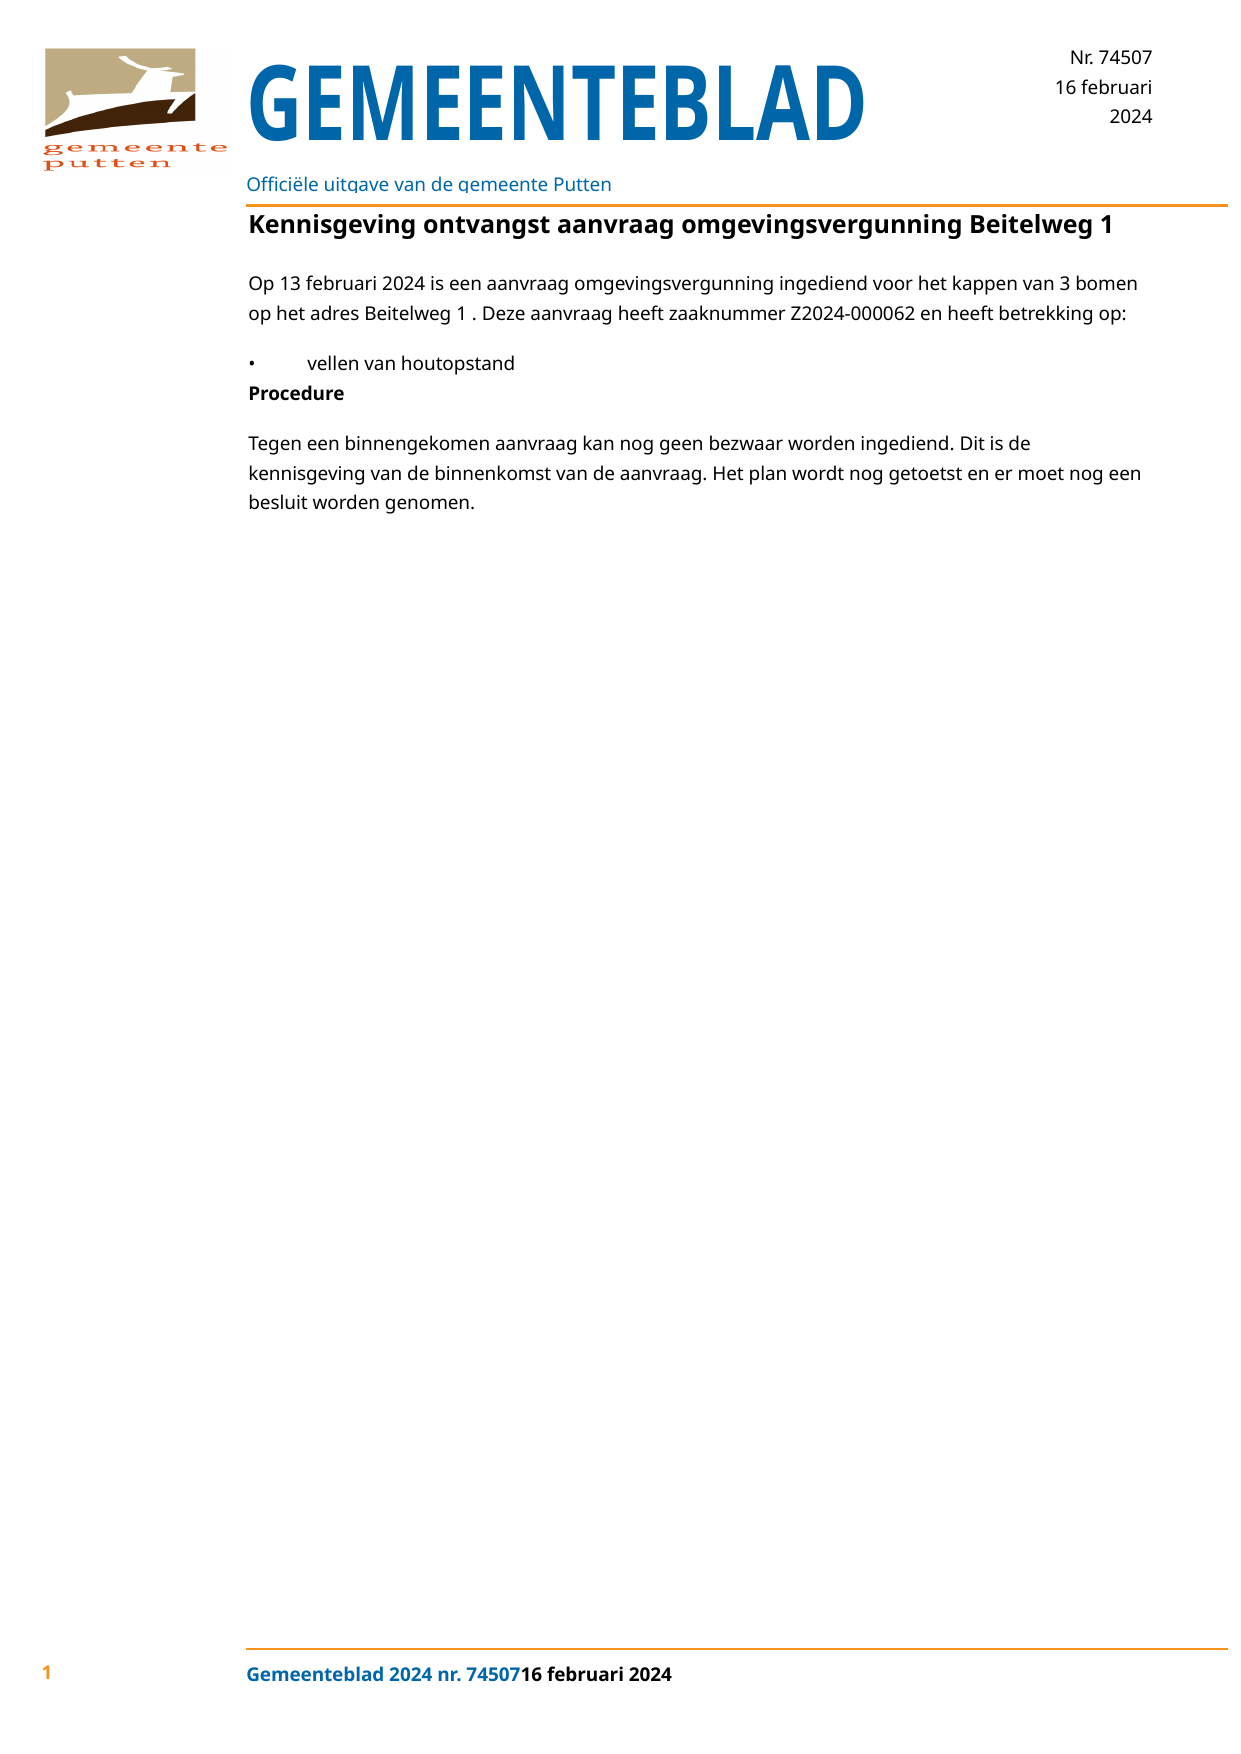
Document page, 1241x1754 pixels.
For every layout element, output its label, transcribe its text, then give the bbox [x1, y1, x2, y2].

text Op 13 februari 2024 is een aanvraag omgevingsvergunning ingediend voor het kappen van 3 bomen op het adres Beitelweg 1 . Deze aanvraag heeft zaaknummer Z2024-000062 en heeft betrekking op: [248, 270, 1152, 326]
list vellen van houtopstand [248, 350, 1152, 376]
text Kennisgeving ontvangst aanvraag omgevingsvergunning Beitelweg 1 [248, 207, 1152, 241]
text Tegen een binnengekomen aanvraag kan nog geen bezwaar worden ingediend. Dit is de kennisgeving van de binnenkomst van de aanvraag. Het plan wordt nog getoetst en er moet nog een besluit worden genomen. [248, 430, 1152, 515]
picture [41, 47, 231, 172]
text Procedure [248, 380, 1152, 406]
